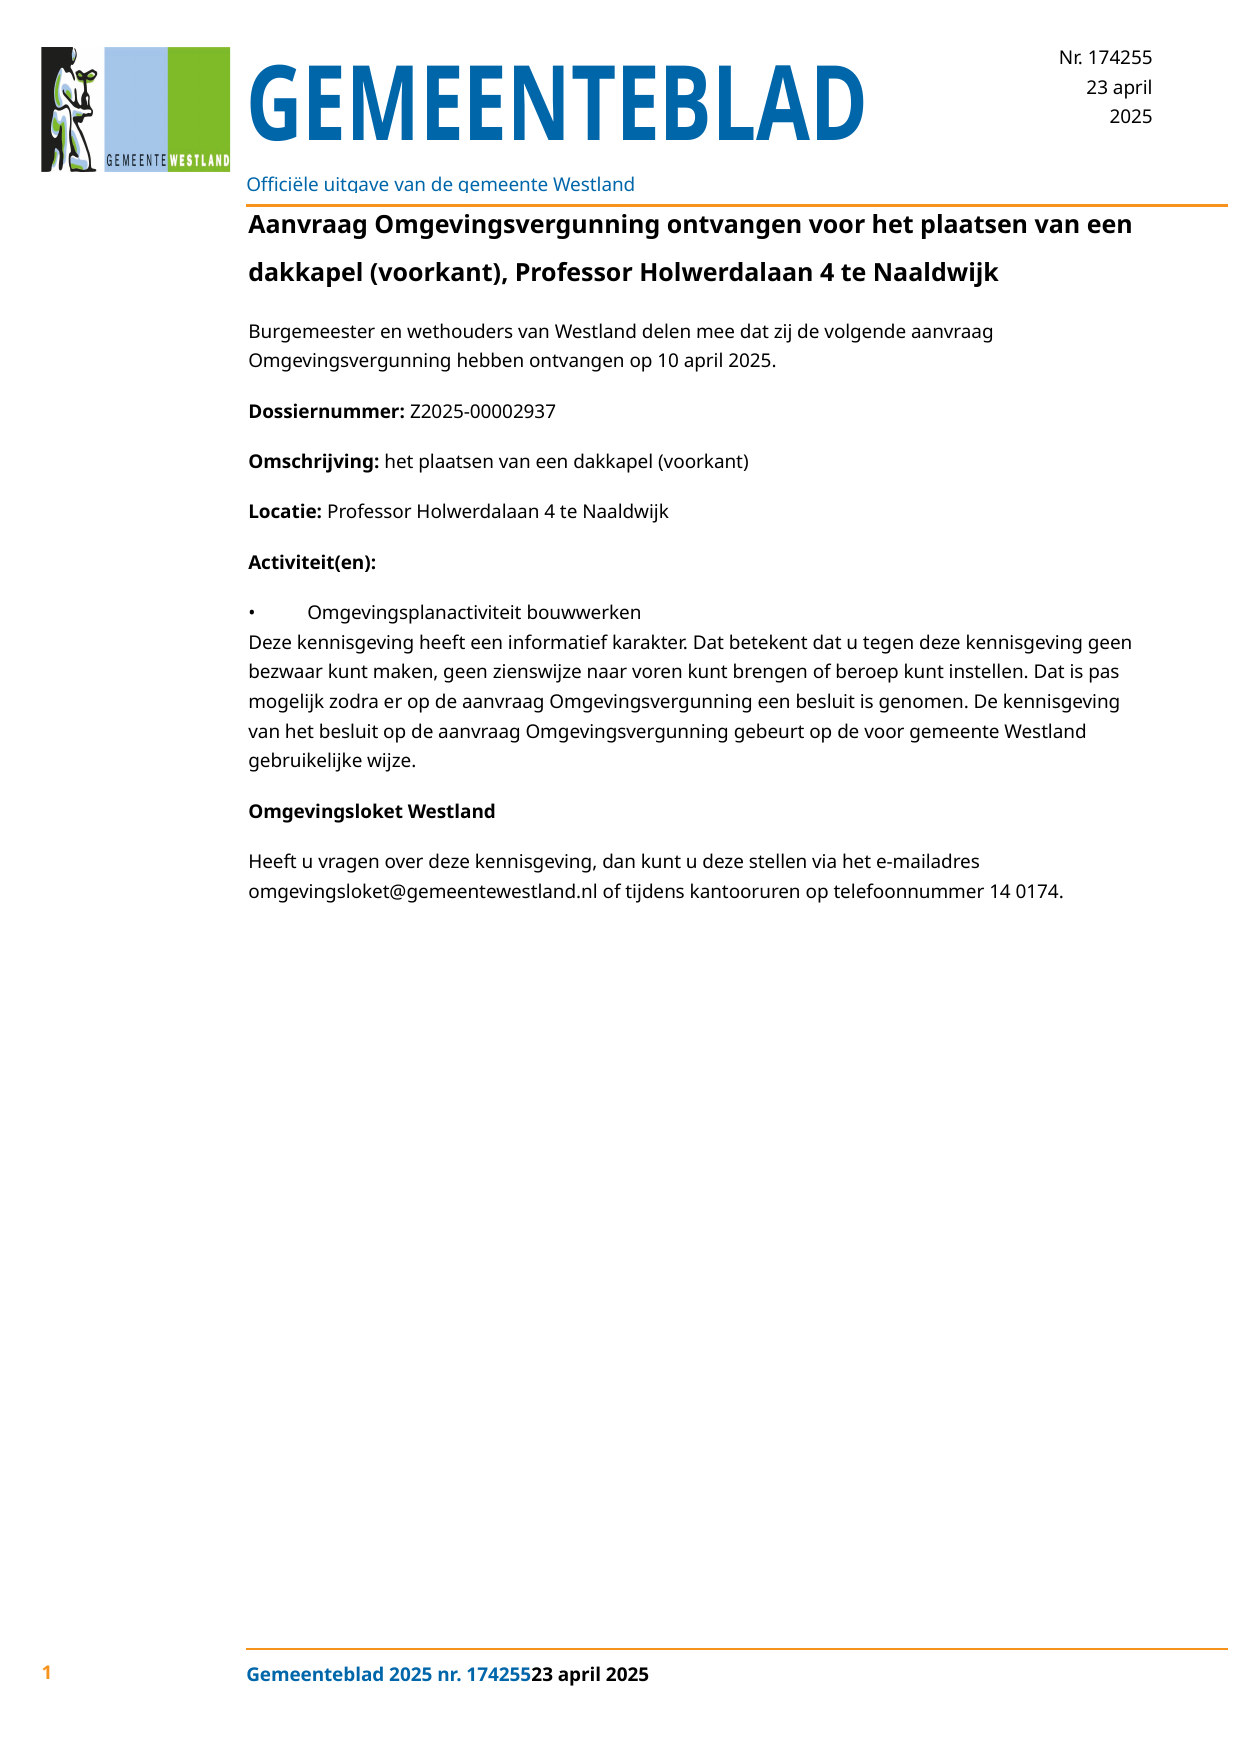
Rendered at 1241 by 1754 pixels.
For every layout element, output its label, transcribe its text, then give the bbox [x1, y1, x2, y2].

text Dossiernummer: Z2025-00002937 [248, 398, 1152, 424]
text Burgemeester en wethouders van Westland delen mee dat zij de volgende aanvraag Omgevingsvergunning hebben ontvangen op 10 april 2025. [248, 318, 1152, 373]
text Omgevingsloket Westland [248, 798, 1152, 824]
text Heeft u vragen over deze kennisgeving, dan kunt u deze stellen via het e-mailadres omgevingsloket@gemeentewestland.nl of tijdens kantooruren op telefoonnummer 14 0174. [248, 848, 1152, 904]
text Locatie: Professor Holwerdalaan 4 te Naaldwijk [248, 499, 1152, 524]
list Omgevingsplanactiviteit bouwwerken [248, 599, 1152, 625]
text Deze kennisgeving heeft een informatief karakter. Dat betekent dat u tegen deze kennisgeving geen bezwaar kunt maken, geen zienswijze naar voren kunt brengen of beroep kunt instellen. Dat is pas mogelijk zodra er op de aanvraag Omgevingsvergunning een besluit is genomen. De kennisgeving van het besluit op de aanvraag Omgevingsvergunning gebeurt op de voor gemeente Westland gebruikelijke wijze. [248, 629, 1152, 773]
text Omschrijving: het plaatsen van een dakkapel (voorkant) [248, 448, 1152, 474]
text Activiteit(en): [248, 549, 1152, 575]
text Aanvraag Omgevingsvergunning ontvangen voor het plaatsen van een dakkapel (voorkant), Professor Holwerdalaan 4 te Naaldwijk [248, 207, 1152, 288]
picture [41, 47, 231, 172]
